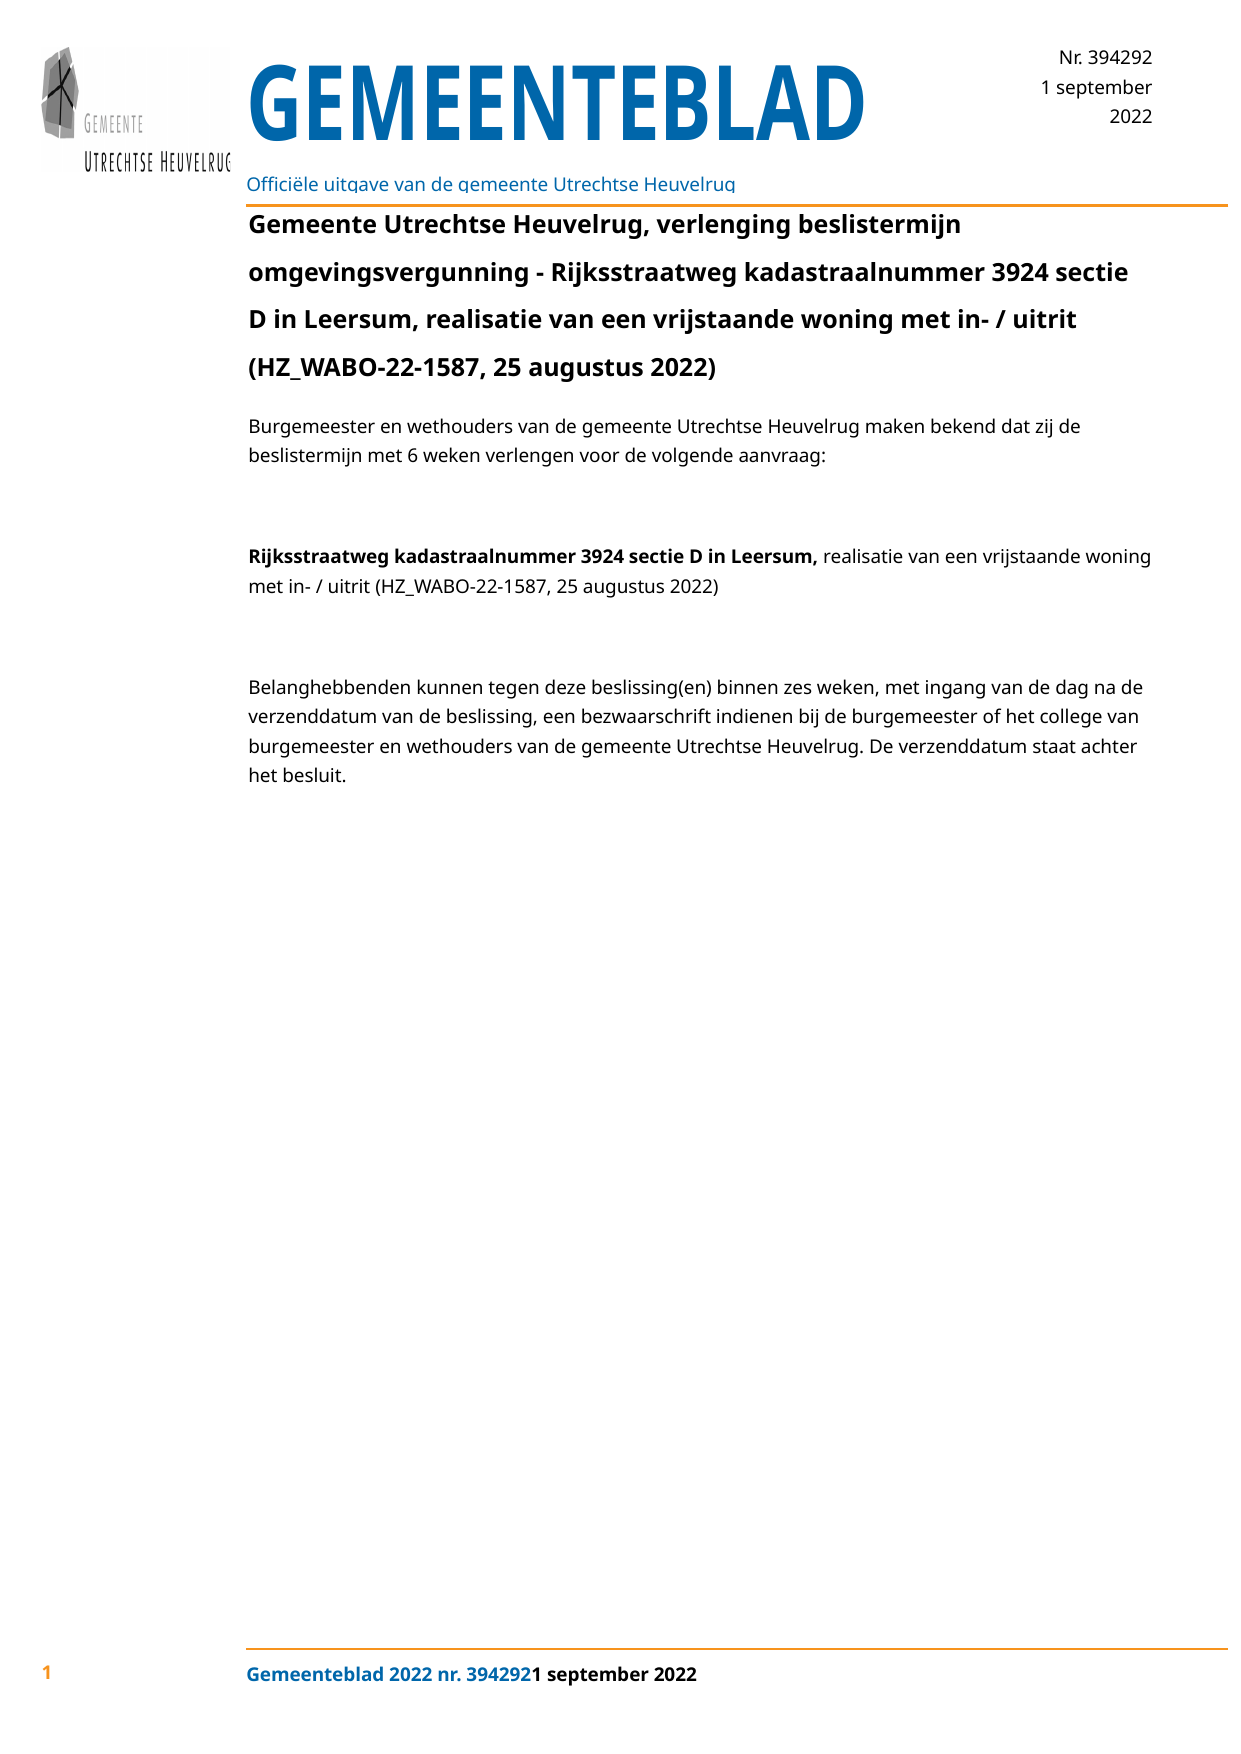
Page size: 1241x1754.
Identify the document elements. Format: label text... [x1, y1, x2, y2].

text Burgemeester en wethouders van de gemeente Utrechtse Heuvelrug maken bekend dat zij de beslistermijn met 6 weken verlengen voor de volgende aanvraag: [248, 413, 1152, 468]
picture [41, 47, 231, 172]
text Rijksstraatweg kadastraalnummer 3924 sectie D in Leersum, realisatie van een vrijstaande woning met in- / uitrit (HZ_WABO-22-1587, 25 augustus 2022) [248, 543, 1152, 599]
text Gemeente Utrechtse Heuvelrug, verlenging beslistermijn omgevingsvergunning - Rijksstraatweg kadastraalnummer 3924 sectie D in Leersum, realisatie van een vrijstaande woning met in- / uitrit (HZ_WABO-22-1587, 25 augustus 2022) [248, 207, 1152, 384]
text Belanghebbenden kunnen tegen deze beslissing(en) binnen zes weken, met ingang van de dag na de verzenddatum van de beslissing, een bezwaarschrift indienen bij de burgemeester of het college van burgemeester en wethouders van de gemeente Utrechtse Heuvelrug. De verzenddatum staat achter het besluit. [248, 674, 1152, 788]
